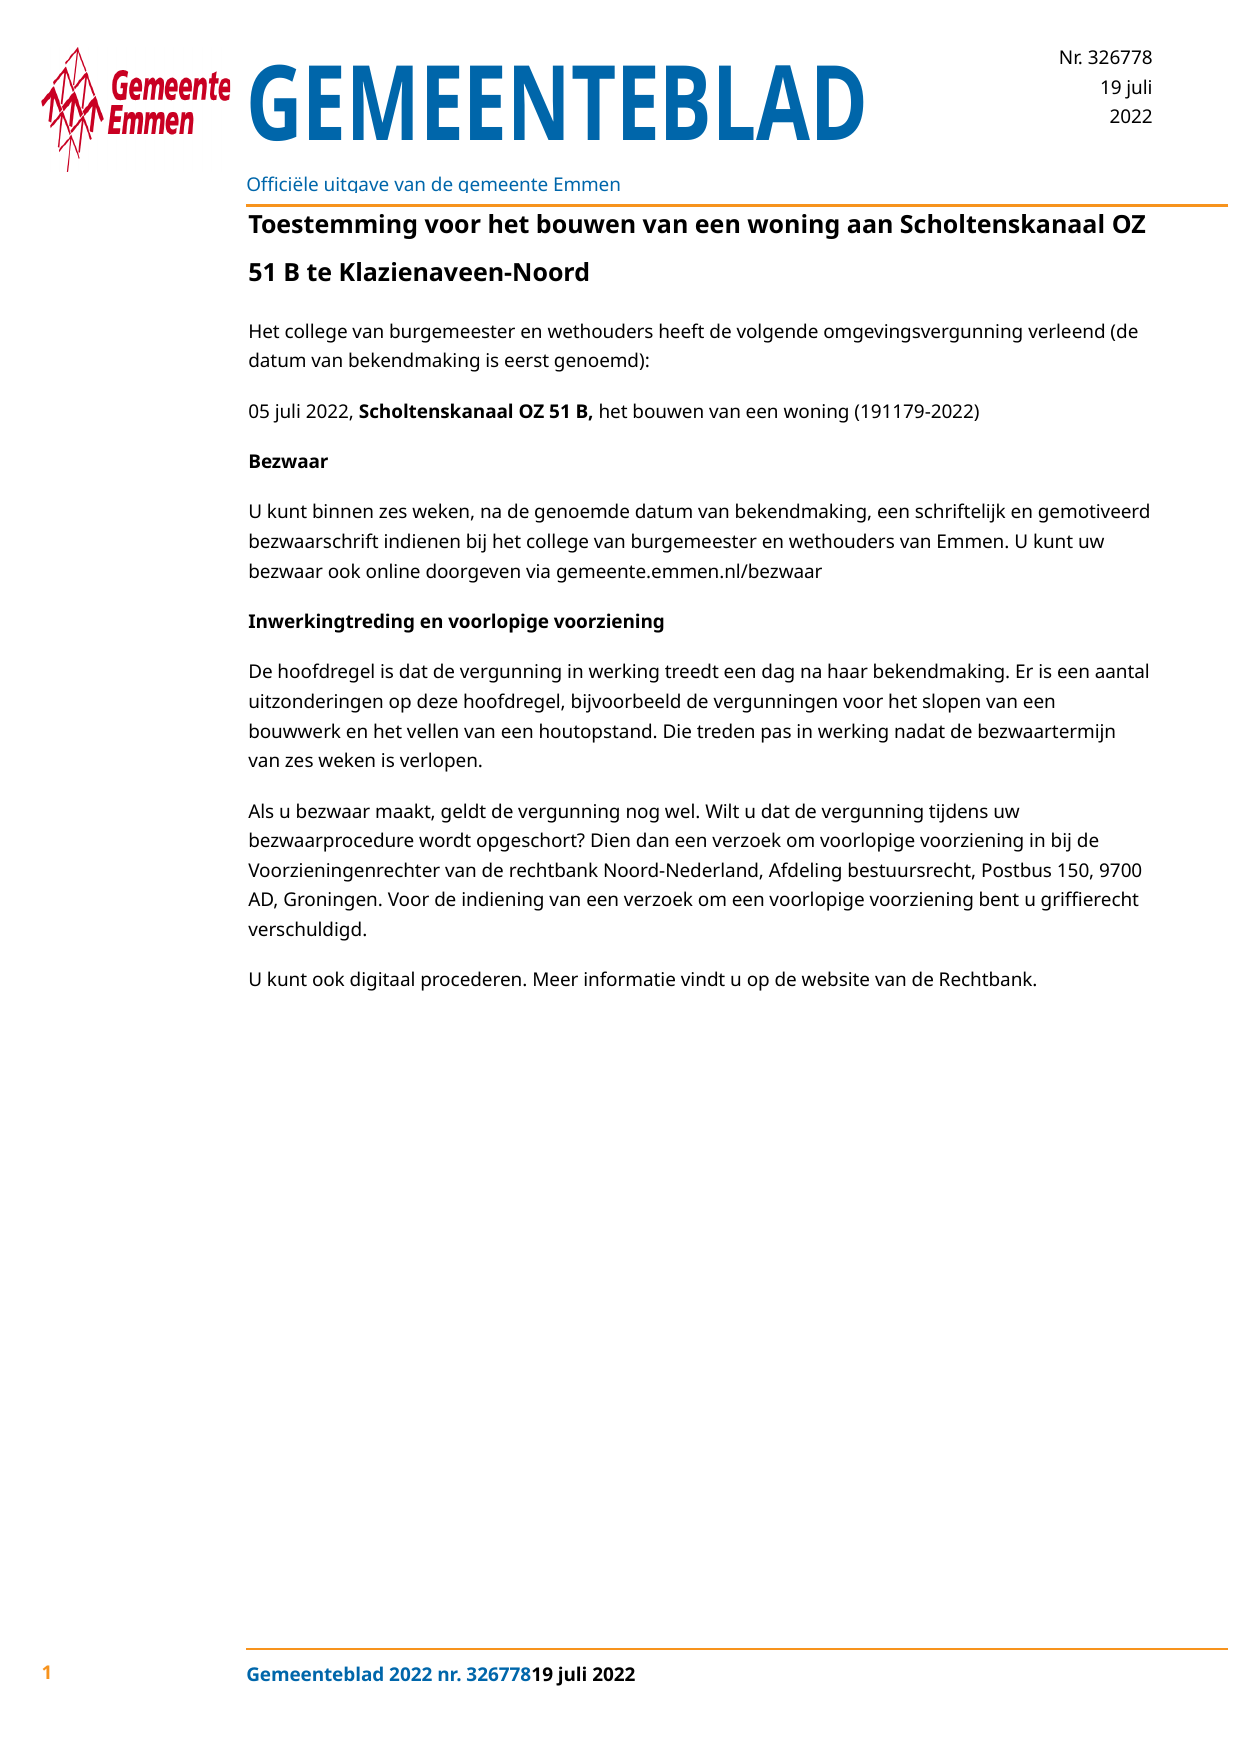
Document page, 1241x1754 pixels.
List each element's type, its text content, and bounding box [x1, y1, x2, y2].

text U kunt ook digitaal procederen. Meer informatie vindt u op de website van de Rechtbank. [248, 967, 1152, 992]
text Inwerkingtreding en voorlopige voorziening [248, 608, 1152, 634]
text U kunt binnen zes weken, na de genoemde datum van bekendmaking, een schriftelijk en gemotiveerd bezwaarschrift indienen bij het college van burgemeester en wethouders van Emmen. U kunt uw bezwaar ook online doorgeven via gemeente.emmen.nl/bezwaar [248, 499, 1152, 584]
text Als u bezwaar maakt, geldt de vergunning nog wel. Wilt u dat de vergunning tijdens uw bezwaarprocedure wordt opgeschort? Dien dan een verzoek om voorlopige voorziening in bij de Voorzieningenrechter van de rechtbank Noord-Nederland, Afdeling bestuursrecht, Postbus 150, 9700 AD, Groningen. Voor de indiening van een verzoek om een voorlopige voorziening bent u griffierecht verschuldigd. [248, 798, 1152, 942]
text Het college van burgemeester en wethouders heeft de volgende omgevingsvergunning verleend (de datum van bekendmaking is eerst genoemd): [248, 318, 1152, 373]
text De hoofdregel is dat de vergunning in werking treedt een dag na haar bekendmaking. Er is een aantal uitzonderingen op deze hoofdregel, bijvoorbeeld de vergunningen voor het slopen van een bouwwerk en het vellen van een houtopstand. Die treden pas in werking nadat de bezwaartermijn van zes weken is verlopen. [248, 659, 1152, 773]
picture [41, 47, 231, 172]
text Toestemming voor het bouwen van een woning aan Scholtenskanaal OZ 51 B te Klazienaveen-Noord [248, 207, 1152, 288]
text Bezwaar [248, 448, 1152, 474]
text 05 juli 2022, Scholtenskanaal OZ 51 B, het bouwen van een woning (191179-2022) [248, 398, 1152, 424]
